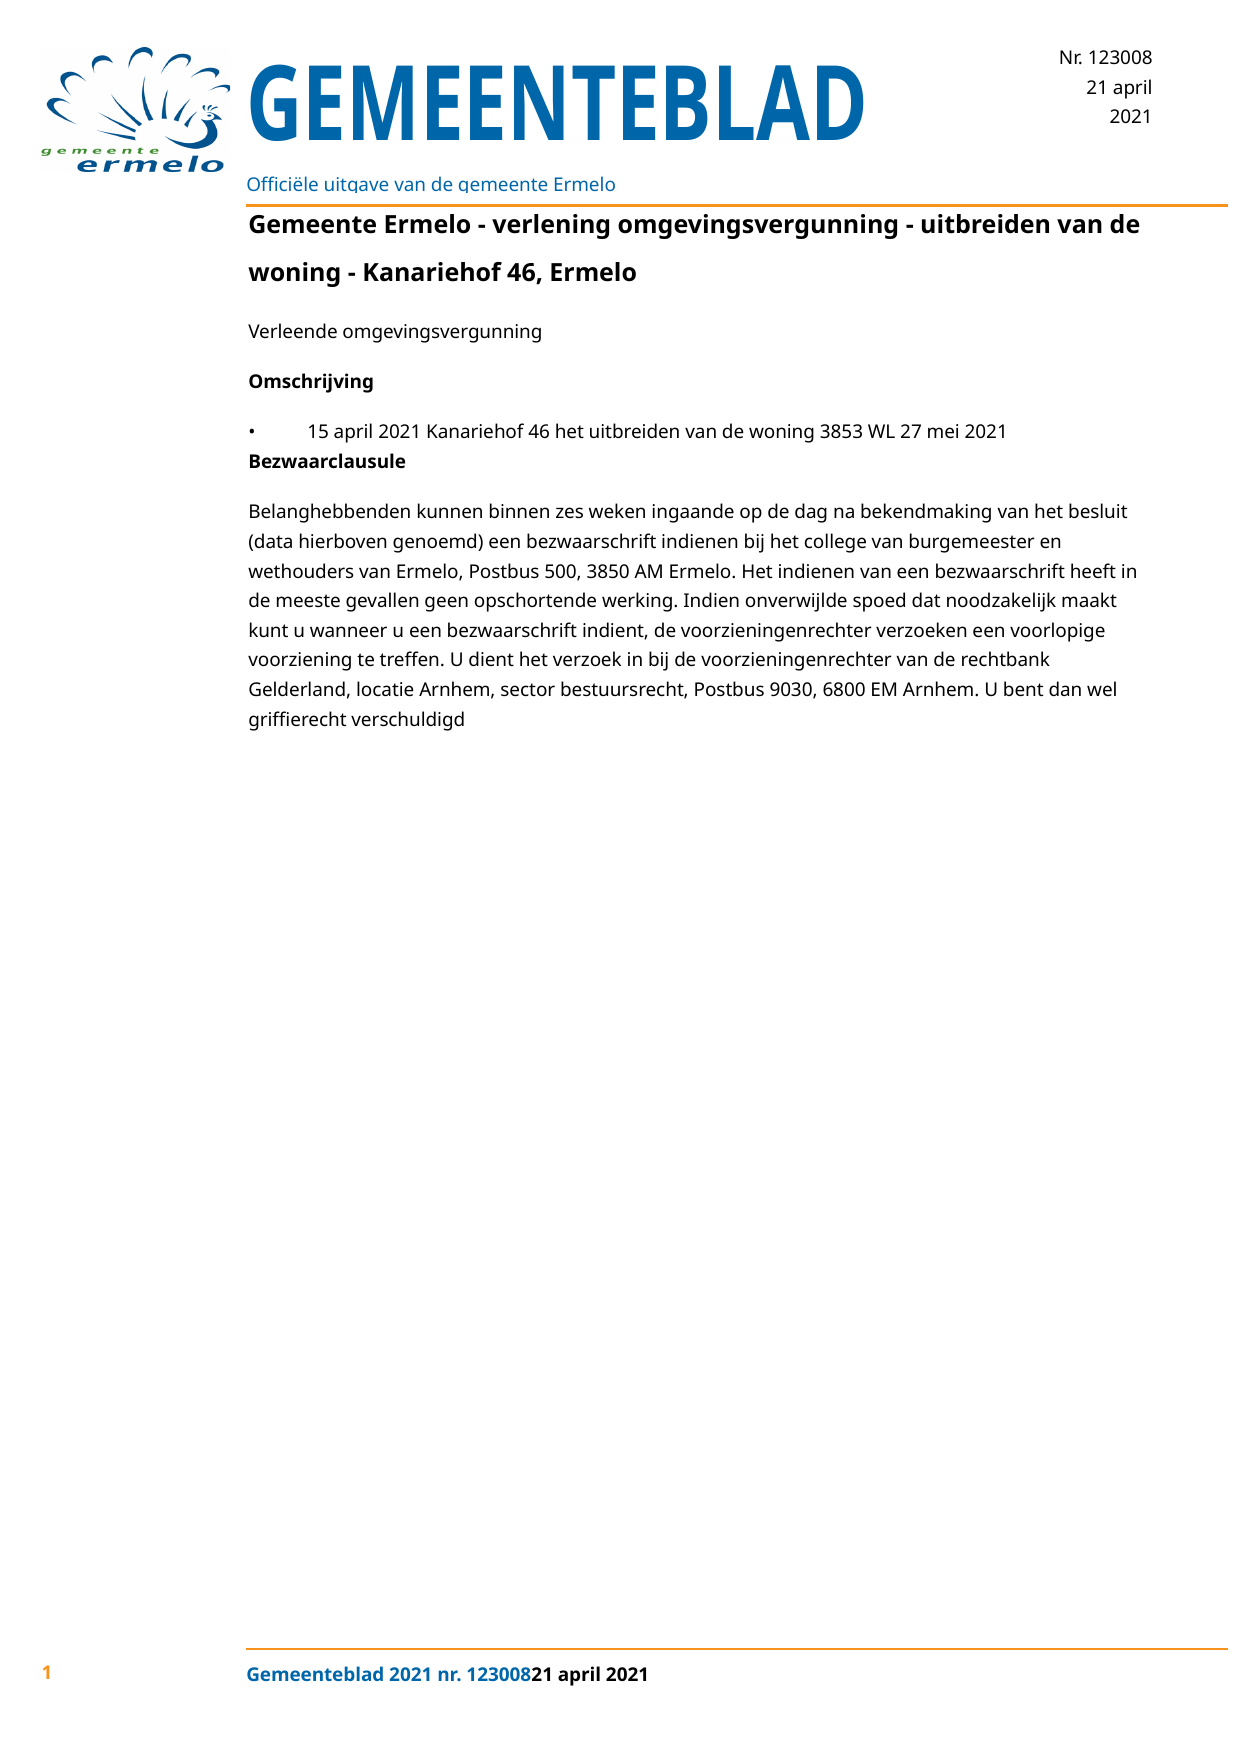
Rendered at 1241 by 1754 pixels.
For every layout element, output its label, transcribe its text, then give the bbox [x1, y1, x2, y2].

text Belanghebbenden kunnen binnen zes weken ingaande op de dag na bekendmaking van het besluit (data hierboven genoemd) een bezwaarschrift indienen bij het college van burgemeester en wethouders van Ermelo, Postbus 500, 3850 AM Ermelo. Het indienen van een bezwaarschrift heeft in de meeste gevallen geen opschortende werking. Indien onverwijlde spoed dat noodzakelijk maakt kunt u wanneer u een bezwaarschrift indient, de voorzieningenrechter verzoeken een voorlopige voorziening te treffen. U dient het verzoek in bij de voorzieningenrechter van de rechtbank Gelderland, locatie Arnhem, sector bestuursrecht, Postbus 9030, 6800 EM Arnhem. U bent dan wel griffierecht verschuldigd [248, 499, 1152, 732]
list 15 april 2021 Kanariehof 46 het uitbreiden van de woning 3853 WL 27 mei 2021 [248, 419, 1152, 444]
text Bezwaarclausule [248, 448, 1152, 474]
picture [41, 47, 231, 172]
text Verleende omgevingsvergunning [248, 318, 1152, 344]
text Omschrijving [248, 368, 1152, 394]
text Gemeente Ermelo - verlening omgevingsvergunning - uitbreiden van de woning - Kanariehof 46, Ermelo [248, 207, 1152, 288]
